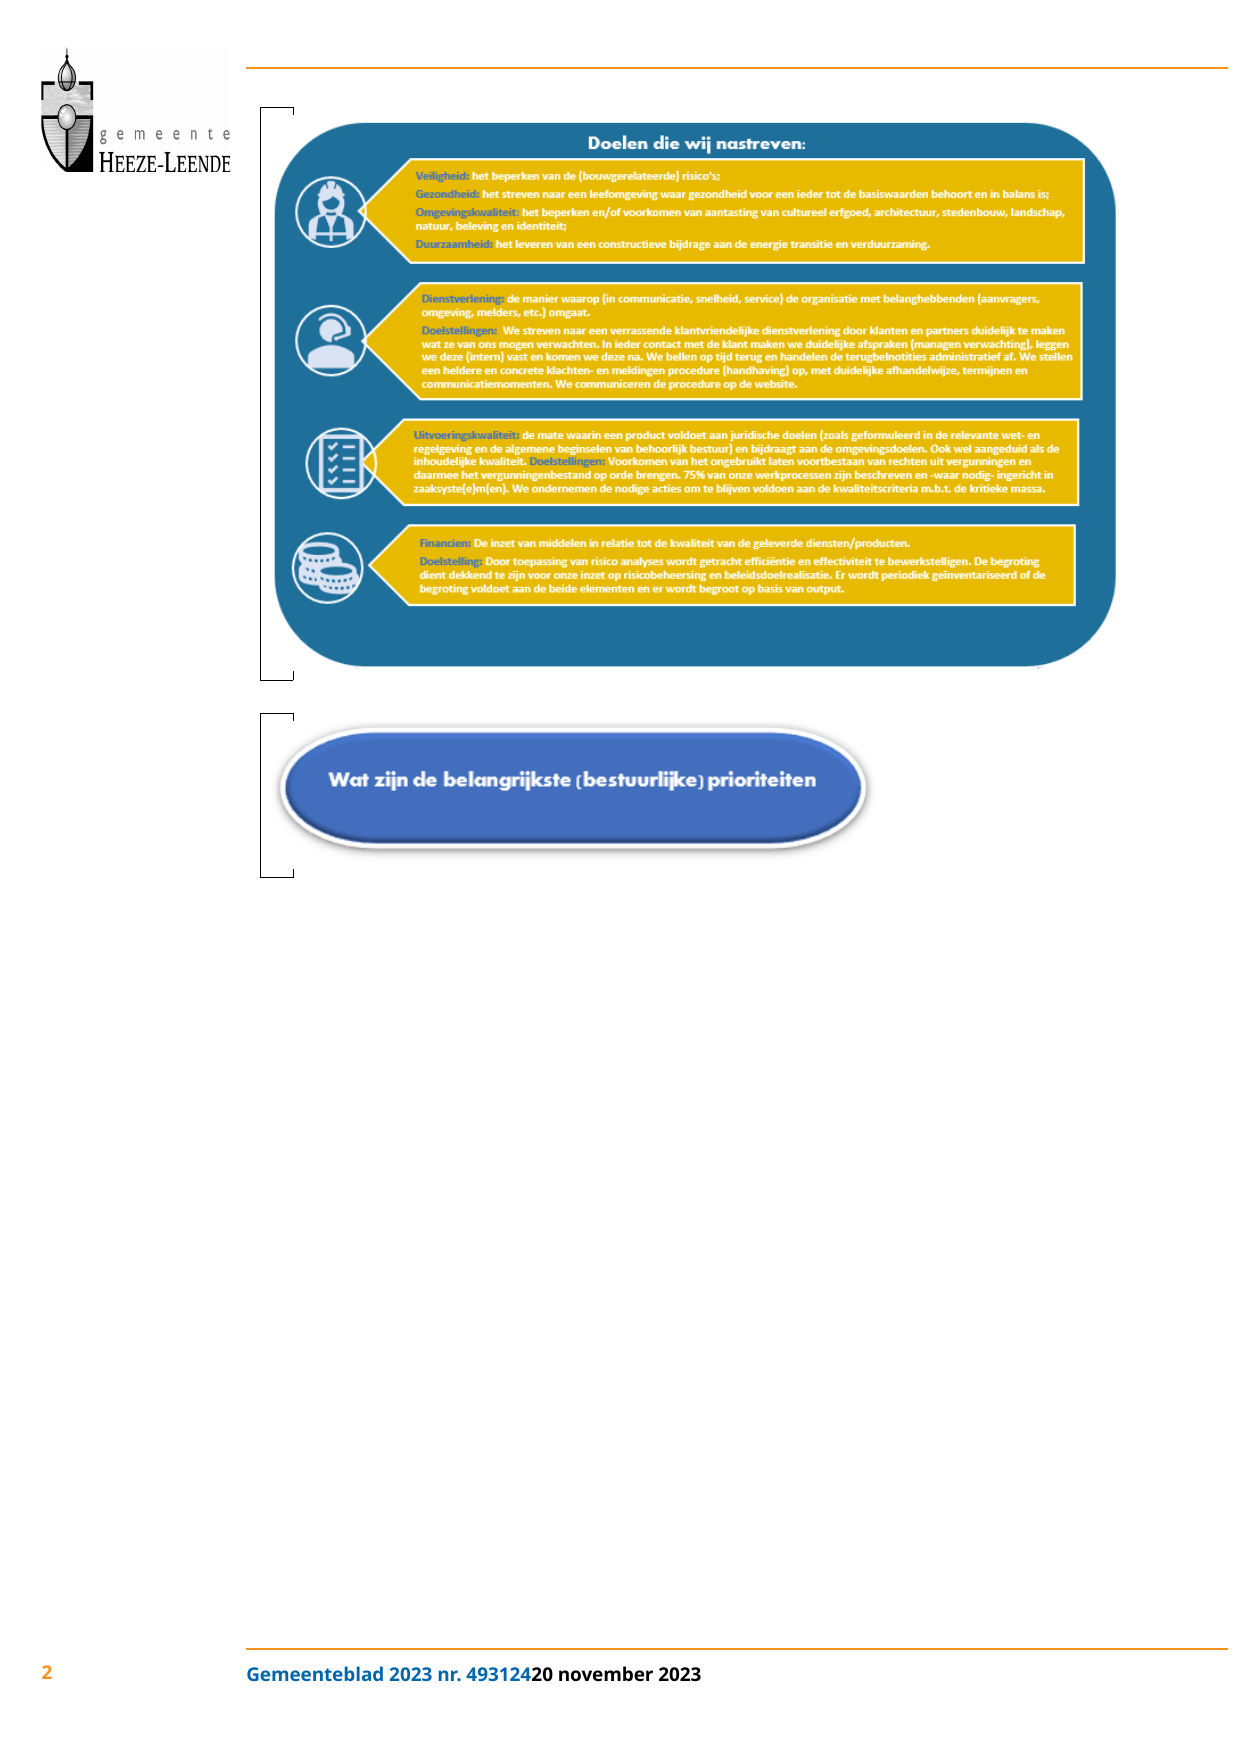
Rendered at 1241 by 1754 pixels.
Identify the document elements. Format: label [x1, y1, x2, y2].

picture [268, 115, 1125, 671]
picture [41, 47, 231, 172]
picture [268, 721, 889, 869]
